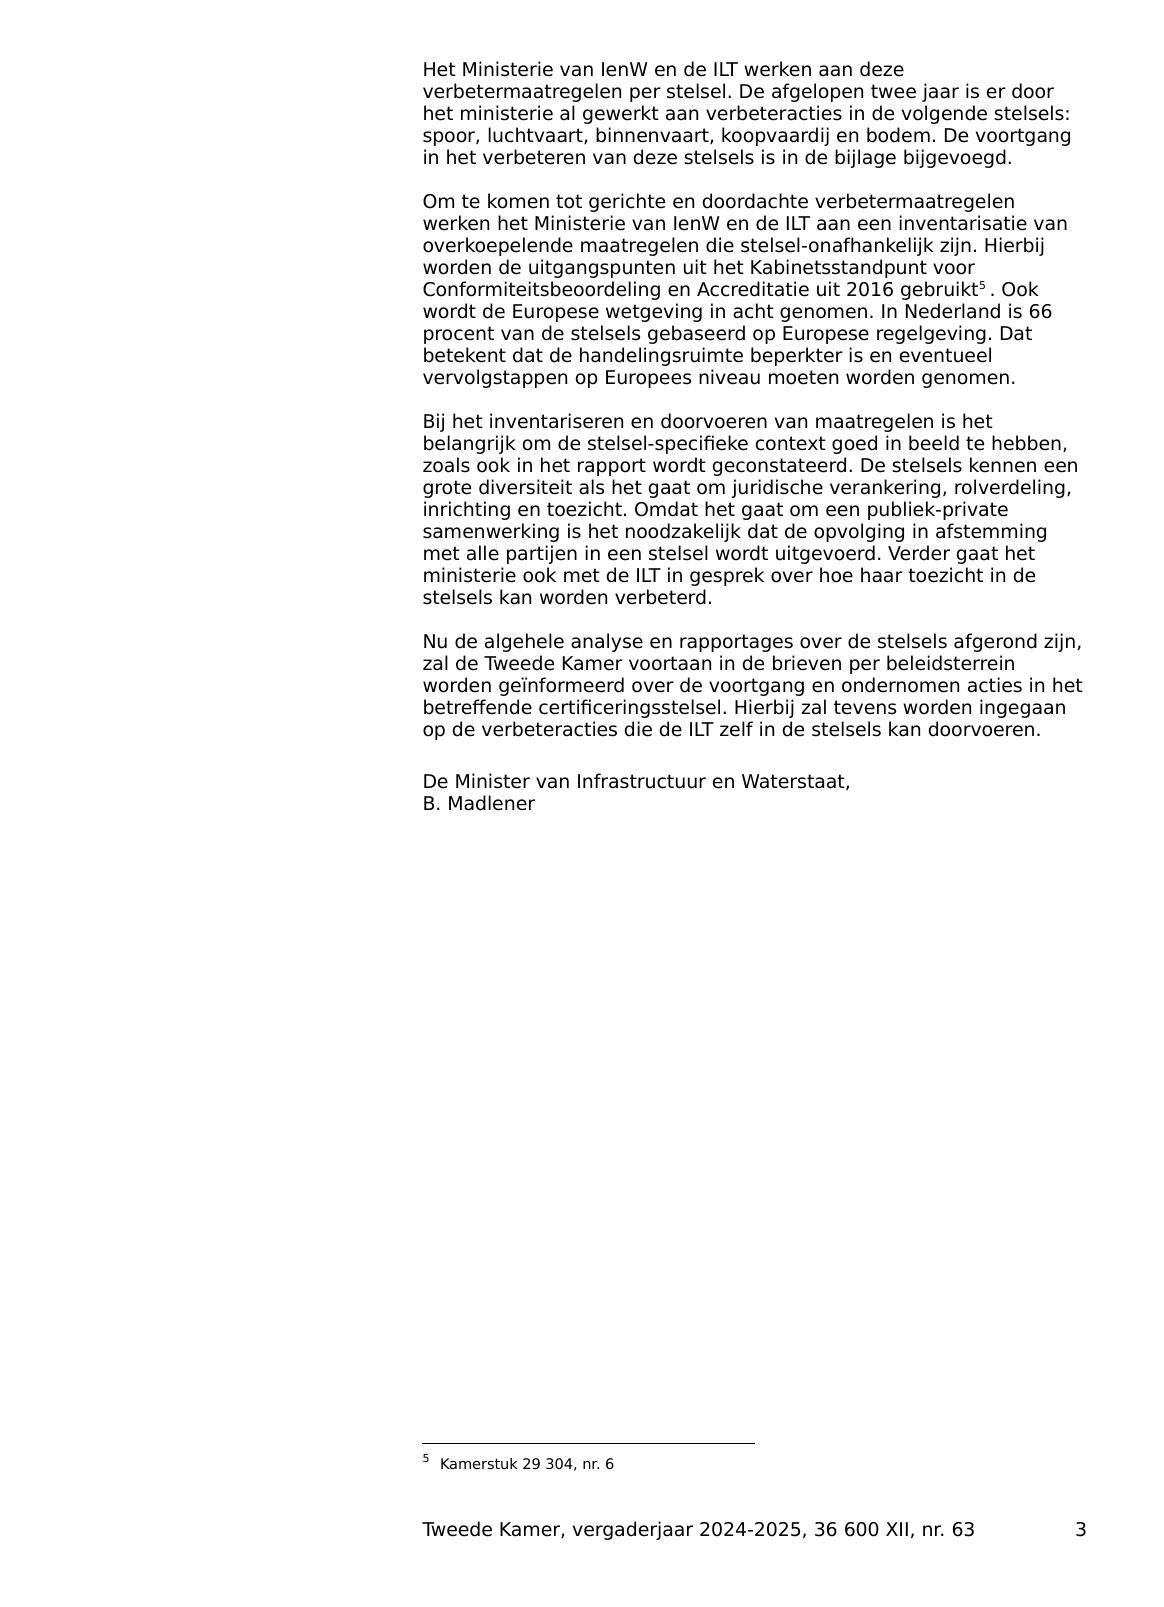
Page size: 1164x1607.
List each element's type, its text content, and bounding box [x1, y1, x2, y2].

text Bij het inventariseren en doorvoeren van maatregelen is het belangrijk om de stelsel-specifieke context goed in beeld te hebben, zoals ook in het rapport wordt geconstateerd. De stelsels kennen een grote diversiteit als het gaat om juridische verankering, rolverdeling, inrichting en toezicht. Omdat het gaat om een publiek-private samenwerking is het noodzakelijk dat de opvolging in afstemming met alle partijen in een stelsel wordt uitgevoerd. Verder gaat het ministerie ook met de ILT in gesprek over hoe haar toezicht in de stelsels kan worden verbeterd. [422, 411, 1087, 609]
text Kamerstuk 29 304, nr. 6 [422, 1452, 1087, 1474]
text Het Ministerie van IenW en de ILT werken aan deze verbetermaatregelen per stelsel. De afgelopen twee jaar is er door het ministerie al gewerkt aan verbeteracties in de volgende stelsels: spoor, luchtvaart, binnenvaart, koopvaardij en bodem. De voortgang in het verbeteren van deze stelsels is in de bijlage bijgevoegd. [422, 59, 1087, 169]
text Nu de algehele analyse en rapportages over de stelsels afgerond zijn, zal de Tweede Kamer voortaan in de brieven per beleidsterrein worden geïnformeerd over de voortgang en ondernomen acties in het betreffende certificeringsstelsel. Hierbij zal tevens worden ingegaan op de verbeteracties die de ILT zelf in de stelsels kan doorvoeren. [422, 631, 1087, 741]
text Om te komen tot gerichte en doordachte verbetermaatregelen werken het Ministerie van IenW en de ILT aan een inventarisatie van overkoepelende maatregelen die stelsel-onafhankelijk zijn. Hierbij worden de uitgangspunten uit het Kabinetsstandpunt voor Conformiteitsbeoordeling en Accreditatie uit 2016 gebruikt. Ook wordt de Europese wetgeving in acht genomen. In Nederland is 66 procent van de stelsels gebaseerd op Europese regelgeving. Dat betekent dat de handelingsruimte beperkter is en eventueel vervolgstappen op Europees niveau moeten worden genomen. [422, 191, 1087, 389]
text De Minister van Infrastructuur en Waterstaat, B. Madlener [422, 771, 1087, 815]
